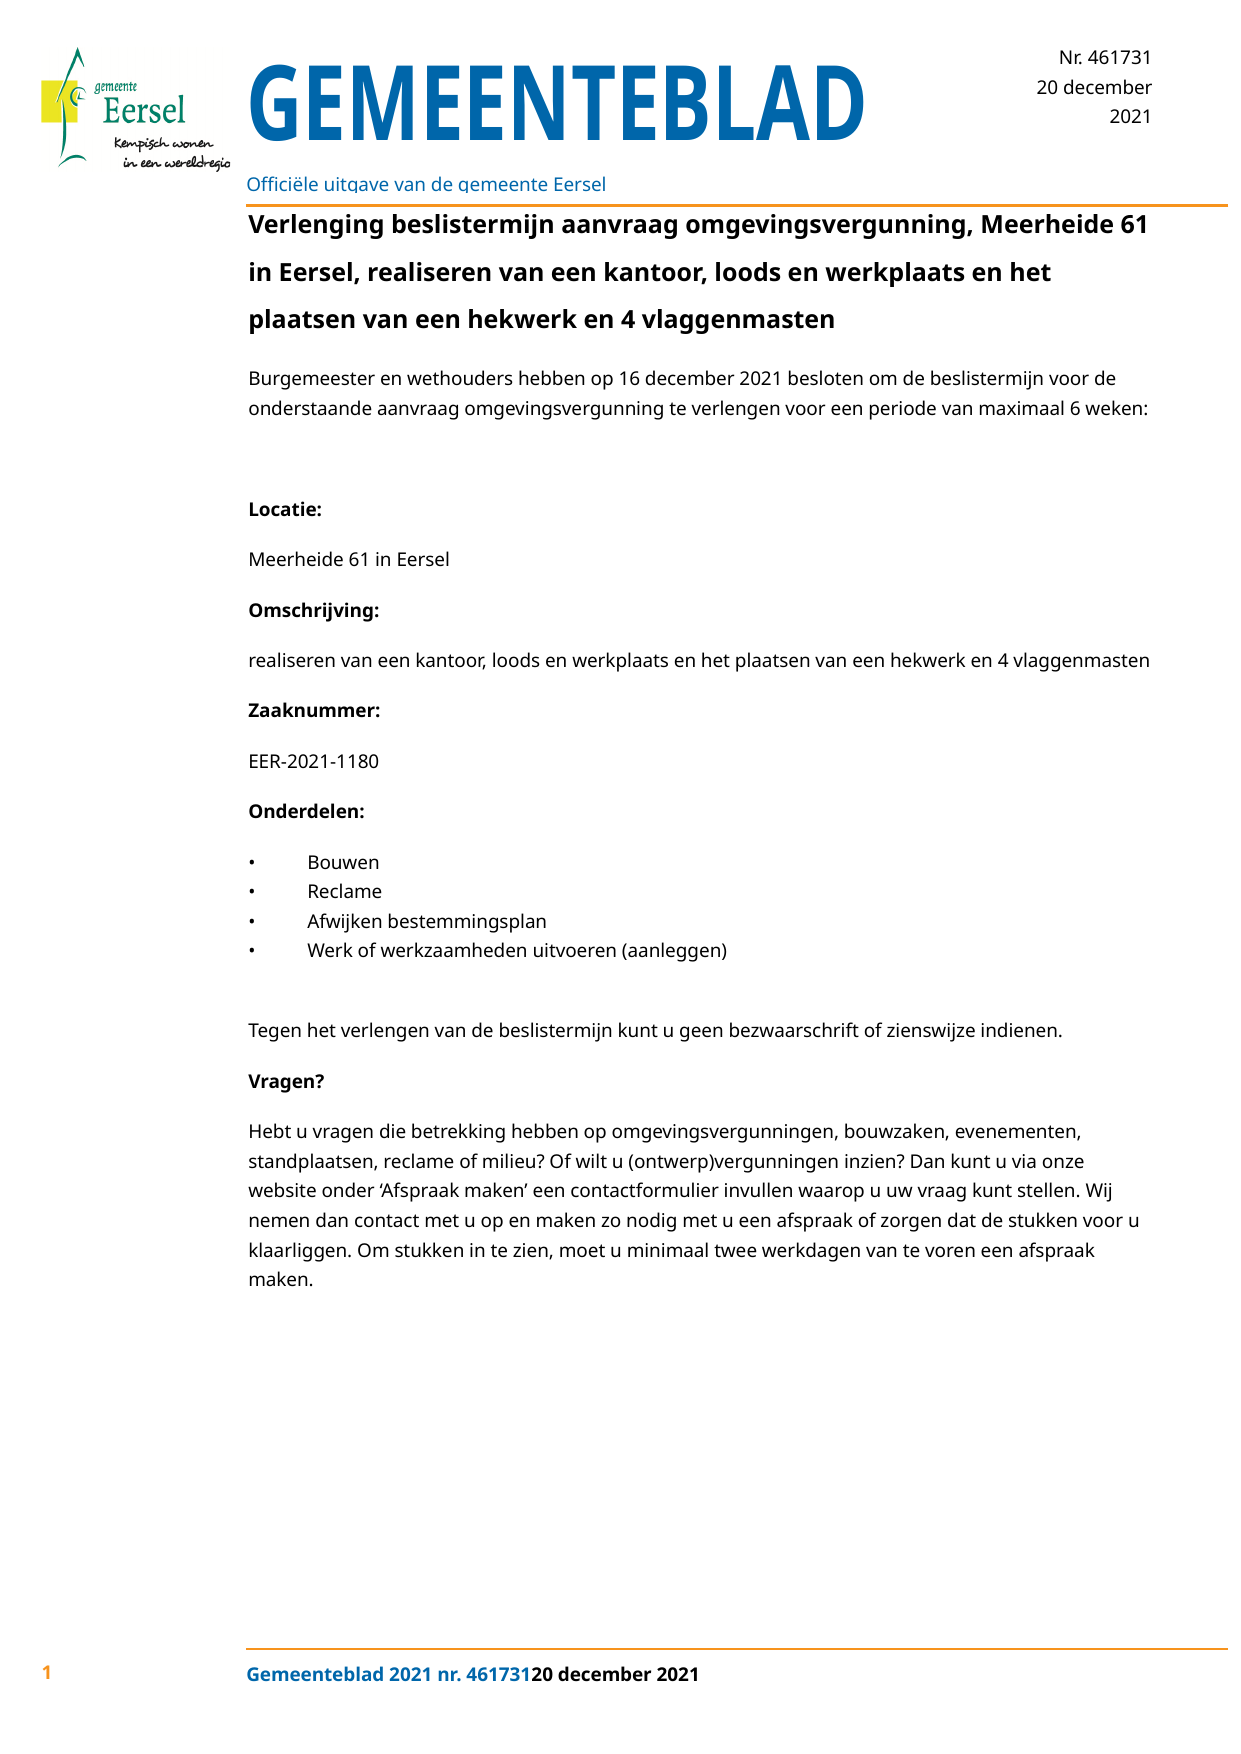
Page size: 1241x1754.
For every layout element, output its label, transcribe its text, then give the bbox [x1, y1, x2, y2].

text Omschrijving: [248, 597, 1152, 622]
text Vragen? [248, 1068, 1152, 1094]
text Onderdelen: [248, 798, 1152, 824]
text Verlenging beslistermijn aanvraag omgevingsvergunning, Meerheide 61 in Eersel, realiseren van een kantoor, loods en werkplaats en het plaatsen van een hekwerk en 4 vlaggenmasten [248, 207, 1152, 336]
text Tegen het verlengen van de beslistermijn kunt u geen bezwaarschrift of zienswijze indienen. [248, 1018, 1152, 1043]
text Burgemeester en wethouders hebben op 16 december 2021 besloten om de beslistermijn voor de onderstaande aanvraag omgevingsvergunning te verlengen voor een periode van maximaal 6 weken: [248, 366, 1152, 421]
text EER-2021-1180 [248, 748, 1152, 774]
list Reclame [248, 878, 1152, 904]
text Hebt u vragen die betrekking hebben op omgevingsvergunningen, bouwzaken, evenementen, standplaatsen, reclame of milieu? Of wilt u (ontwerp)vergunningen inzien? Dan kunt u via onze website onder ‘Afspraak maken’ een contactformulier invullen waarop u uw vraag kunt stellen. Wij nemen dan contact met u op en maken zo nodig met u een afspraak of zorgen dat de stukken voor u klaarliggen. Om stukken in te zien, moet u minimaal twee werkdagen van te voren een afspraak maken. [248, 1118, 1152, 1292]
list Werk of werkzaamheden uitvoeren (aanleggen) [248, 938, 1152, 963]
picture [41, 47, 231, 172]
text realiseren van een kantoor, loods en werkplaats en het plaatsen van een hekwerk en 4 vlaggenmasten [248, 647, 1152, 673]
text Meerheide 61 in Eersel [248, 546, 1152, 572]
text Zaaknummer: [248, 698, 1152, 723]
list Afwijken bestemmingsplan [248, 908, 1152, 934]
text Locatie: [248, 496, 1152, 522]
list Bouwen [248, 849, 1152, 874]
